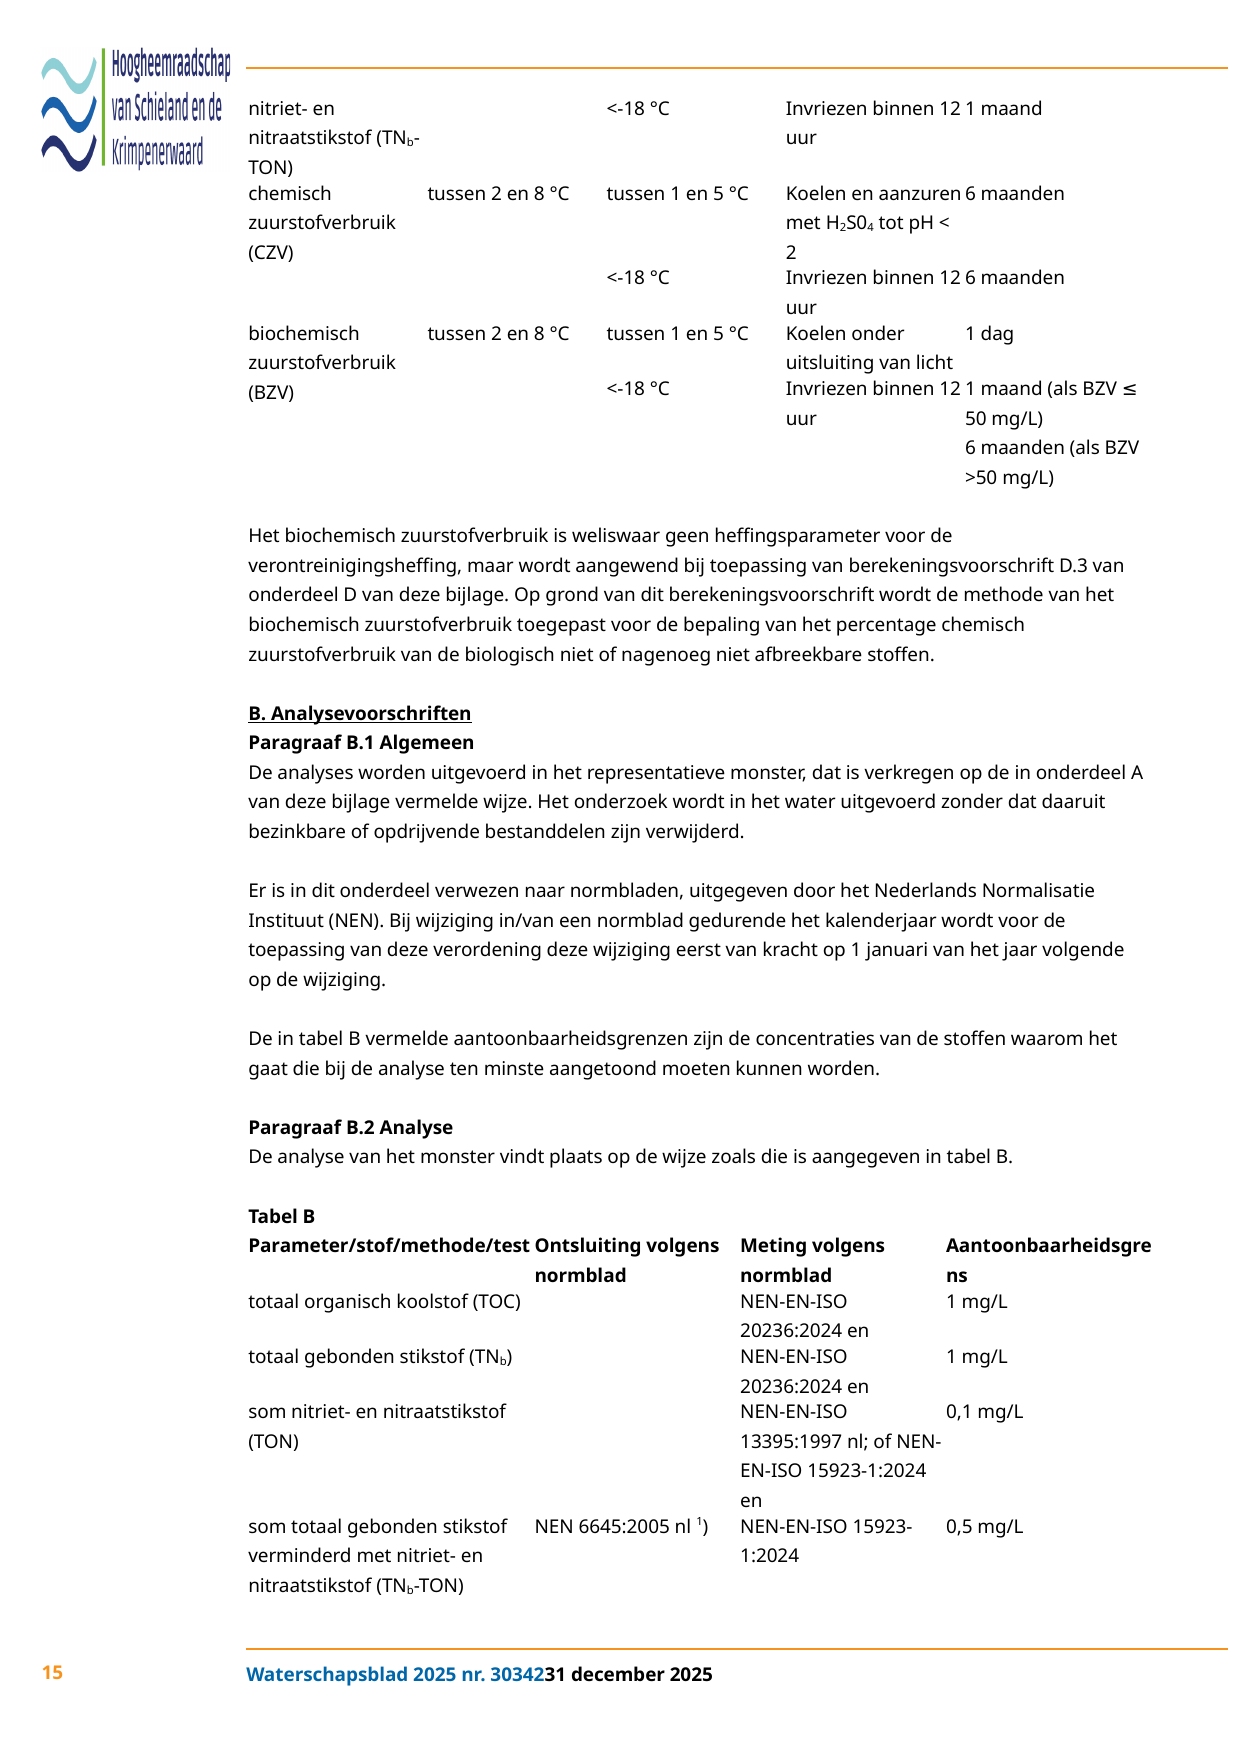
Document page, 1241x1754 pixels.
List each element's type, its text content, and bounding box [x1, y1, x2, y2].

table_cell Invriezen binnen 12 uur [786, 265, 965, 320]
table_cell [427, 95, 606, 180]
table_cell [534, 1288, 740, 1343]
text De analyse van het monster vindt plaats op de wijze zoals die is aangegeven in tabel B. [248, 1144, 1152, 1169]
table_cell NEN-EN-ISO 20236:2024 en [740, 1288, 946, 1343]
table_cell Koelen onder uitsluiting van licht [786, 320, 965, 375]
table_cell Koelen en aanzuren met H2S04 tot pH < 2 [786, 180, 965, 264]
table_cell NEN-EN-ISO 20236:2024 en [740, 1343, 946, 1398]
text De analyses worden uitgevoerd in het representatieve monster, dat is verkregen op de in onderdeel A van deze bijlage vermelde wijze. Het onderzoek wordt in het water uitgevoerd zonder dat daaruit bezinkbare of opdrijvende bestanddelen zijn verwijderd. [248, 759, 1152, 844]
table_cell 1 maand [965, 95, 1152, 180]
table_cell totaal gebonden stikstof (TNb) [248, 1343, 534, 1398]
table_cell <-18 °C [606, 265, 786, 320]
table_header Ontsluiting volgens normblad [534, 1233, 740, 1288]
table_cell som nitriet- en nitraatstikstof (TON) [248, 1399, 534, 1513]
table_cell 1 dag [965, 320, 1152, 375]
table_cell [534, 1399, 740, 1513]
text Paragraaf B.2 Analyse [248, 1114, 1152, 1140]
table_cell tussen 2 en 8 °C [427, 180, 606, 320]
table_cell <-18 °C [606, 375, 786, 490]
table_cell Invriezen binnen 12 uur [786, 375, 965, 490]
text Tabel B [248, 1203, 1152, 1229]
table_cell tussen 2 en 8 °C [427, 320, 606, 490]
text Het biochemisch zuurstofverbruik is weliswaar geen heffingsparameter voor de verontreinigingsheffing, maar wordt aangewend bij toepassing van berekeningsvoorschrift D.3 van onderdeel D van deze bijlage. Op grond van dit berekeningsvoorschrift wordt de methode van het biochemisch zuurstofverbruik toegepast voor de bepaling van het percentage chemisch zuurstofverbruik van de biologisch niet of nagenoeg niet afbreekbare stoffen. [248, 522, 1152, 667]
text Paragraaf B.1 Algemeen [248, 729, 1152, 755]
table_cell NEN-EN-ISO 13395:1997 nl; of NEN-EN-ISO 15923-1:2024 en [740, 1399, 946, 1513]
table_cell 6 maanden [965, 265, 1152, 320]
table_cell 1 maand (als BZV ≤ 50 mg/L) 6 maanden (als BZV >50 mg/L) [965, 375, 1152, 490]
table_cell 6 maanden [965, 180, 1152, 264]
table_header Meting volgens normblad [740, 1233, 946, 1288]
text Er is in dit onderdeel verwezen naar normbladen, uitgegeven door het Nederlands Normalisatie Instituut (NEN). Bij wijziging in/van een normblad gedurende het kalenderjaar wordt voor de toepassing van deze verordening deze wijziging eerst van kracht op 1 januari van het jaar volgende op de wijziging. [248, 877, 1152, 992]
text B. Analysevoorschriften [248, 700, 1152, 726]
table_header Parameter/stof/methode/test [248, 1233, 534, 1288]
table_cell 1 mg/L [946, 1288, 1152, 1343]
table_cell biochemisch zuurstofverbruik (BZV) [248, 320, 427, 490]
table_cell [534, 1343, 740, 1398]
table_cell tussen 1 en 5 °C [606, 180, 786, 264]
table_cell <-18 °C [606, 95, 786, 180]
table_cell 1 mg/L [946, 1343, 1152, 1398]
table_cell chemisch zuurstofverbruik (CZV) [248, 180, 427, 320]
table_cell totaal organisch koolstof (TOC) [248, 1288, 534, 1343]
table_cell tussen 1 en 5 °C [606, 320, 786, 375]
table_header Aantoonbaarheidsgrens [946, 1233, 1152, 1288]
table_cell NEN 6645:2005 nl 1) [534, 1513, 740, 1598]
table_cell 0,1 mg/L [946, 1399, 1152, 1513]
picture [41, 47, 231, 172]
text De in tabel B vermelde aantoonbaarheidsgrenzen zijn de concentraties van de stoffen waarom het gaat die bij de analyse ten minste aangetoond moeten kunnen worden. [248, 1025, 1152, 1081]
table_cell NEN-EN-ISO 15923-1:2024 [740, 1513, 946, 1598]
table_cell nitriet- en nitraatstikstof (TNb-TON) [248, 95, 427, 180]
table_cell som totaal gebonden stikstof verminderd met nitriet- en nitraatstikstof (TNb-TON) [248, 1513, 534, 1598]
table_cell 0,5 mg/L [946, 1513, 1152, 1598]
table_cell Invriezen binnen 12 uur [786, 95, 965, 180]
